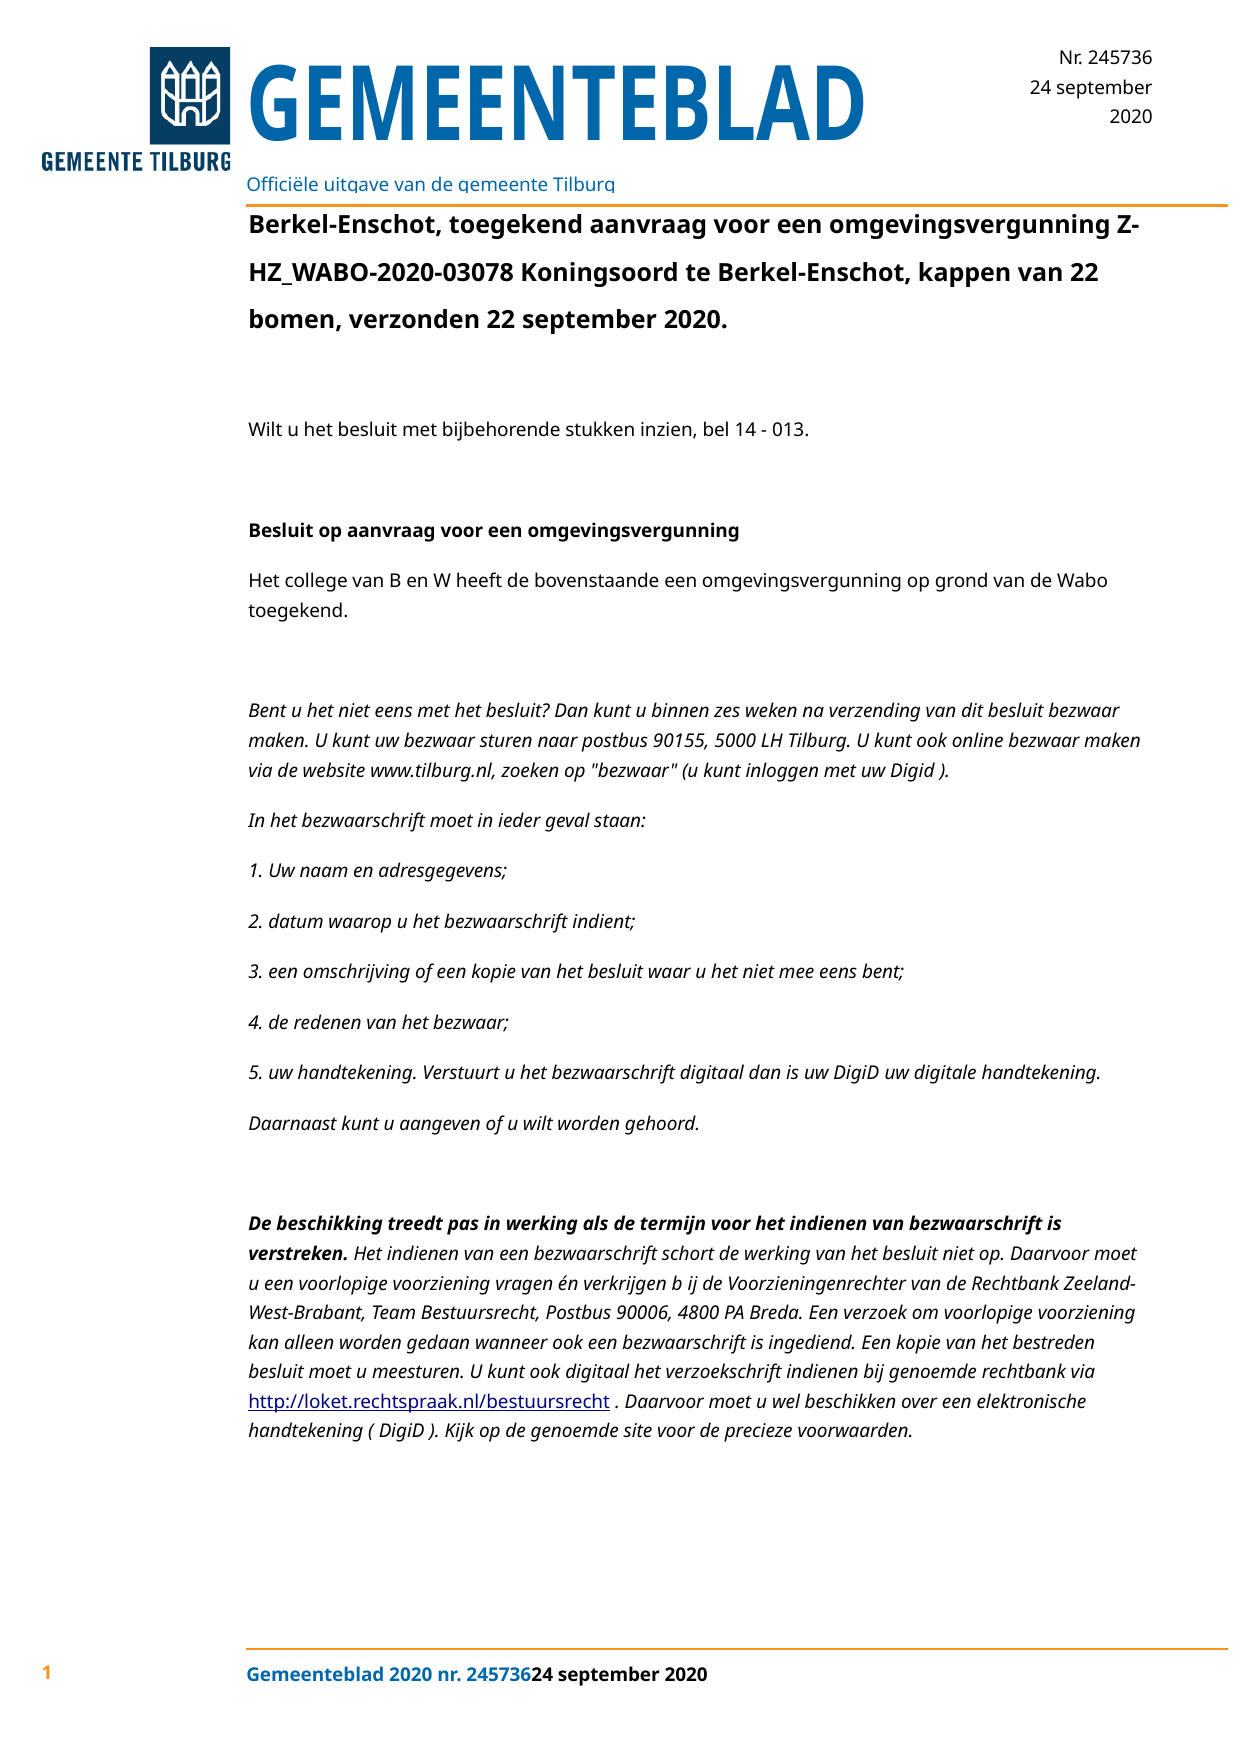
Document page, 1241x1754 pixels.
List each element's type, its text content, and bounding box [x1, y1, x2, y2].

text In het bezwaarschrift moet in ieder geval staan: [248, 807, 1152, 833]
text 1. Uw naam en adresgegevens; [248, 858, 1152, 883]
text Berkel-Enschot, toegekend aanvraag voor een omgevingsvergunning Z-HZ_WABO-2020-03078 Koningsoord te Berkel-Enschot, kappen van 22 bomen, verzonden 22 september 2020. [248, 207, 1152, 336]
text Besluit op aanvraag voor een omgevingsvergunning [248, 517, 1152, 542]
text Daarnaast kunt u aangeven of u wilt worden gehoord. [248, 1110, 1152, 1135]
text Wilt u het besluit met bijbehorende stukken inzien, bel 14 - 013. [248, 416, 1152, 442]
text 2. datum waarop u het bezwaarschrift indient; [248, 908, 1152, 934]
text De beschikking treedt pas in werking als de termijn voor het indienen van bezwaarschrift is verstreken. Het indienen van een bezwaarschrift schort de werking van het besluit niet op. Daarvoor moet u een voorlopige voorziening vragen én verkrijgen b ij de Voorzieningenrechter van de Rechtbank Zeeland-West-Brabant, Team Bestuursrecht, Postbus 90006, 4800 PA Breda. Een verzoek om voorlopige voorziening kan alleen worden gedaan wanneer ook een bezwaarschrift is ingediend. Een kopie van het bestreden besluit moet u meesturen. U kunt ook digitaal het verzoekschrift indienen bij genoemde rechtbank via http://loket.rechtspraak.nl/bestuursrecht . Daarvoor moet u wel beschikken over een elektronische handtekening ( DigiD ). Kijk op de genoemde site voor de precieze voorwaarden. [248, 1211, 1152, 1443]
picture [41, 47, 231, 172]
text 3. een omschrijving of een kopie van het besluit waar u het niet mee eens bent; [248, 958, 1152, 984]
text 5. uw handtekening. Verstuurt u het bezwaarschrift digitaal dan is uw DigiD uw digitale handtekening. [248, 1059, 1152, 1085]
text 4. de redenen van het bezwaar; [248, 1009, 1152, 1034]
text Het college van B en W heeft de bovenstaande een omgevingsvergunning op grond van de Wabo toegekend. [248, 567, 1152, 622]
text Bent u het niet eens met het besluit? Dan kunt u binnen zes weken na verzending van dit besluit bezwaar maken. U kunt uw bezwaar sturen naar postbus 90155, 5000 LH Tilburg. U kunt ook online bezwaar maken via de website www.tilburg.nl, zoeken op "bezwaar" (u kunt inloggen met uw Digid ). [248, 698, 1152, 782]
